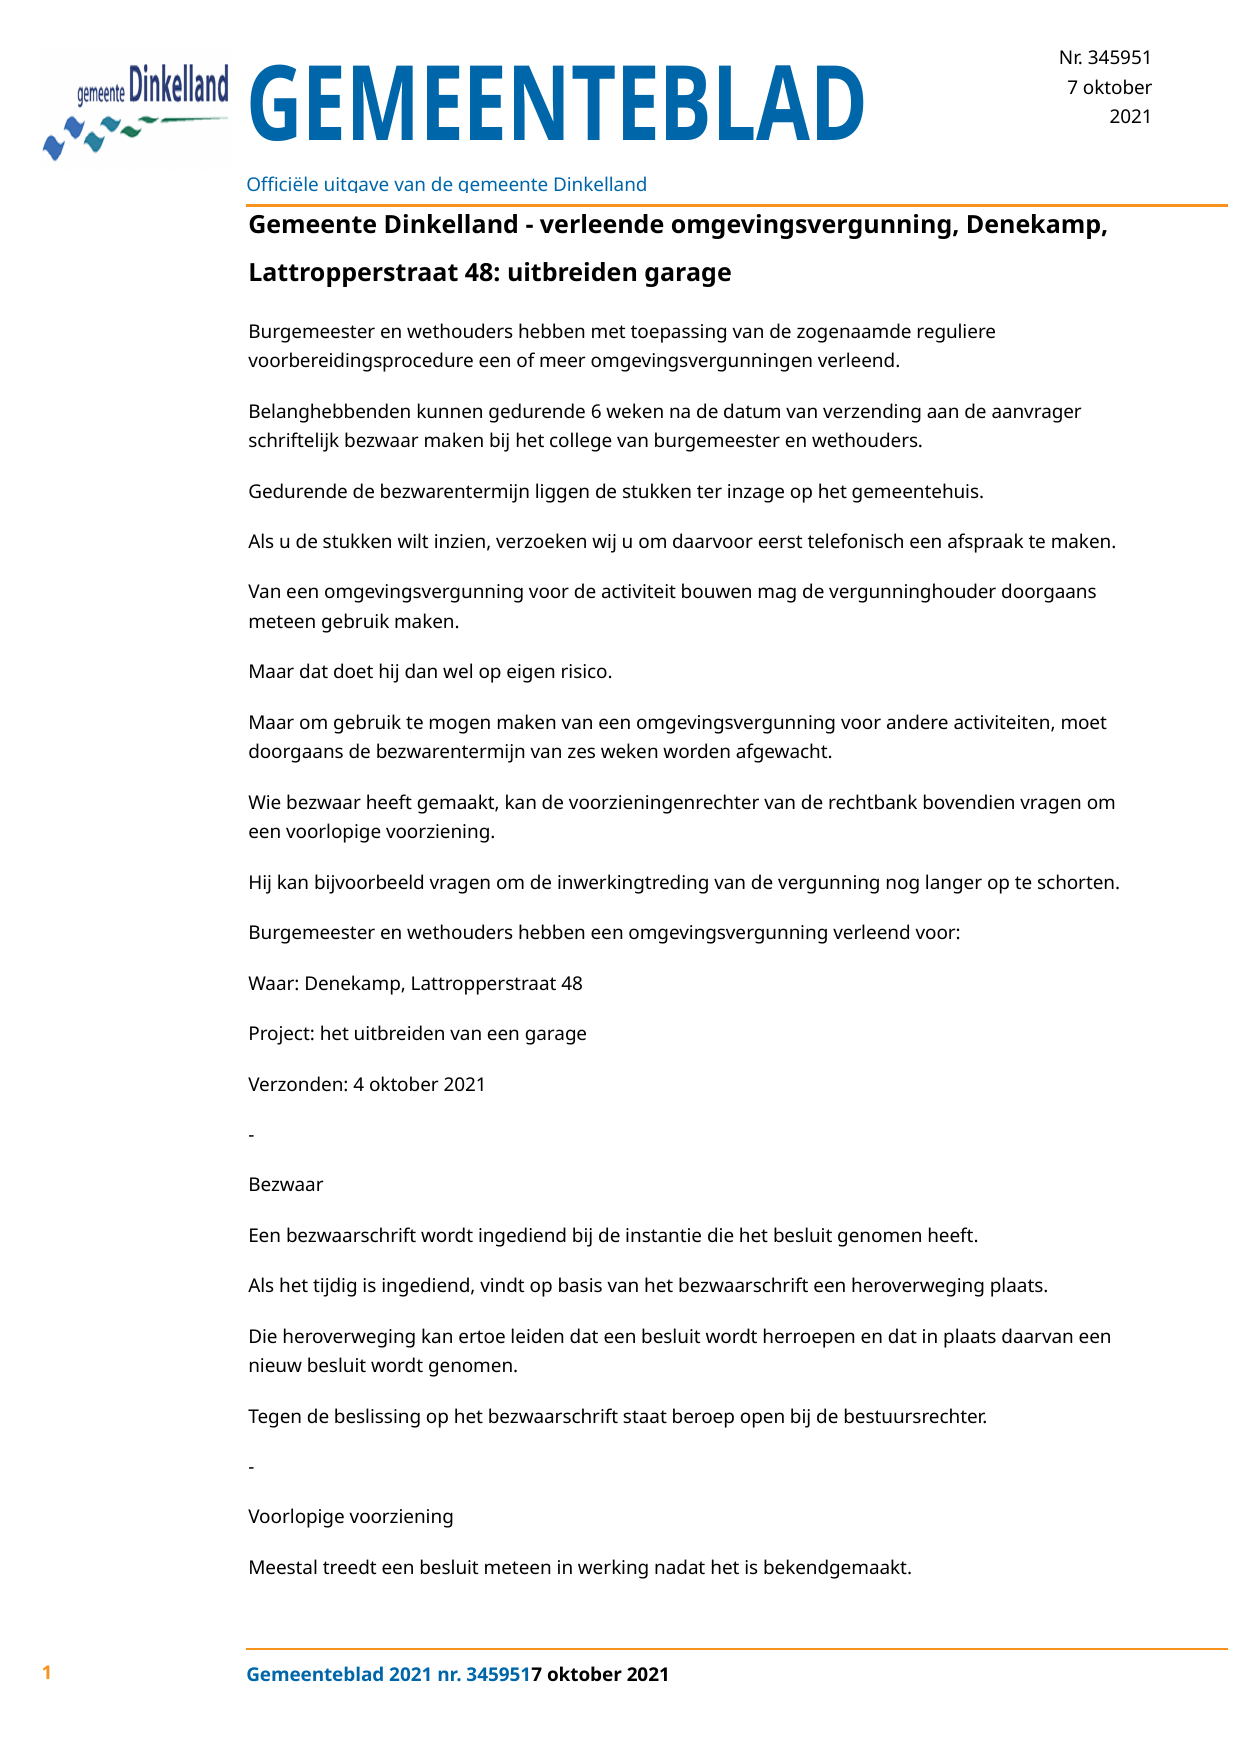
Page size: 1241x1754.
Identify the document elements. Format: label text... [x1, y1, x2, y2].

text Bezwaar [248, 1172, 1152, 1197]
text Hij kan bijvoorbeeld vragen om de inwerkingtreding van de vergunning nog langer op te schorten. [248, 869, 1152, 895]
text Die heroverweging kan ertoe leiden dat een besluit wordt herroepen en dat in plaats daarvan een nieuw besluit wordt genomen. [248, 1323, 1152, 1378]
text Gedurende de bezwarentermijn liggen de stukken ter inzage op het gemeentehuis. [248, 478, 1152, 504]
text Van een omgevingsvergunning voor de activiteit bouwen mag de vergunninghouder doorgaans meteen gebruik maken. [248, 579, 1152, 634]
text Voorlopige voorziening [248, 1504, 1152, 1529]
text Burgemeester en wethouders hebben een omgevingsvergunning verleend voor: [248, 919, 1152, 945]
text Als het tijdig is ingediend, vindt op basis van het bezwaarschrift een heroverweging plaats. [248, 1272, 1152, 1298]
text Maar dat doet hij dan wel op eigen risico. [248, 659, 1152, 684]
text Project: het uitbreiden van een garage [248, 1020, 1152, 1046]
text - [248, 1453, 1152, 1479]
text - [248, 1121, 1152, 1147]
text Maar om gebruik te mogen maken van een omgevingsvergunning voor andere activiteiten, moet doorgaans de bezwarentermijn van zes weken worden afgewacht. [248, 709, 1152, 764]
text Wie bezwaar heeft gemaakt, kan de voorzieningenrechter van de rechtbank bovendien vragen om een voorlopige voorziening. [248, 789, 1152, 844]
text Verzonden: 4 oktober 2021 [248, 1071, 1152, 1097]
text Meestal treedt een besluit meteen in werking nadat het is bekendgemaakt. [248, 1554, 1152, 1580]
text Belanghebbenden kunnen gedurende 6 weken na de datum van verzending aan de aanvrager schriftelijk bezwaar maken bij het college van burgemeester en wethouders. [248, 398, 1152, 453]
text Tegen de beslissing op het bezwaarschrift staat beroep open bij de bestuursrechter. [248, 1403, 1152, 1429]
text Waar: Denekamp, Lattropperstraat 48 [248, 970, 1152, 996]
text Als u de stukken wilt inzien, verzoeken wij u om daarvoor eerst telefonisch een afspraak te maken. [248, 528, 1152, 554]
picture [41, 47, 231, 172]
text Een bezwaarschrift wordt ingediend bij de instantie die het besluit genomen heeft. [248, 1222, 1152, 1248]
text Burgemeester en wethouders hebben met toepassing van de zogenaamde reguliere voorbereidingsprocedure een of meer omgevingsvergunningen verleend. [248, 318, 1152, 373]
text Gemeente Dinkelland - verleende omgevingsvergunning, Denekamp, Lattropperstraat 48: uitbreiden garage [248, 207, 1152, 288]
